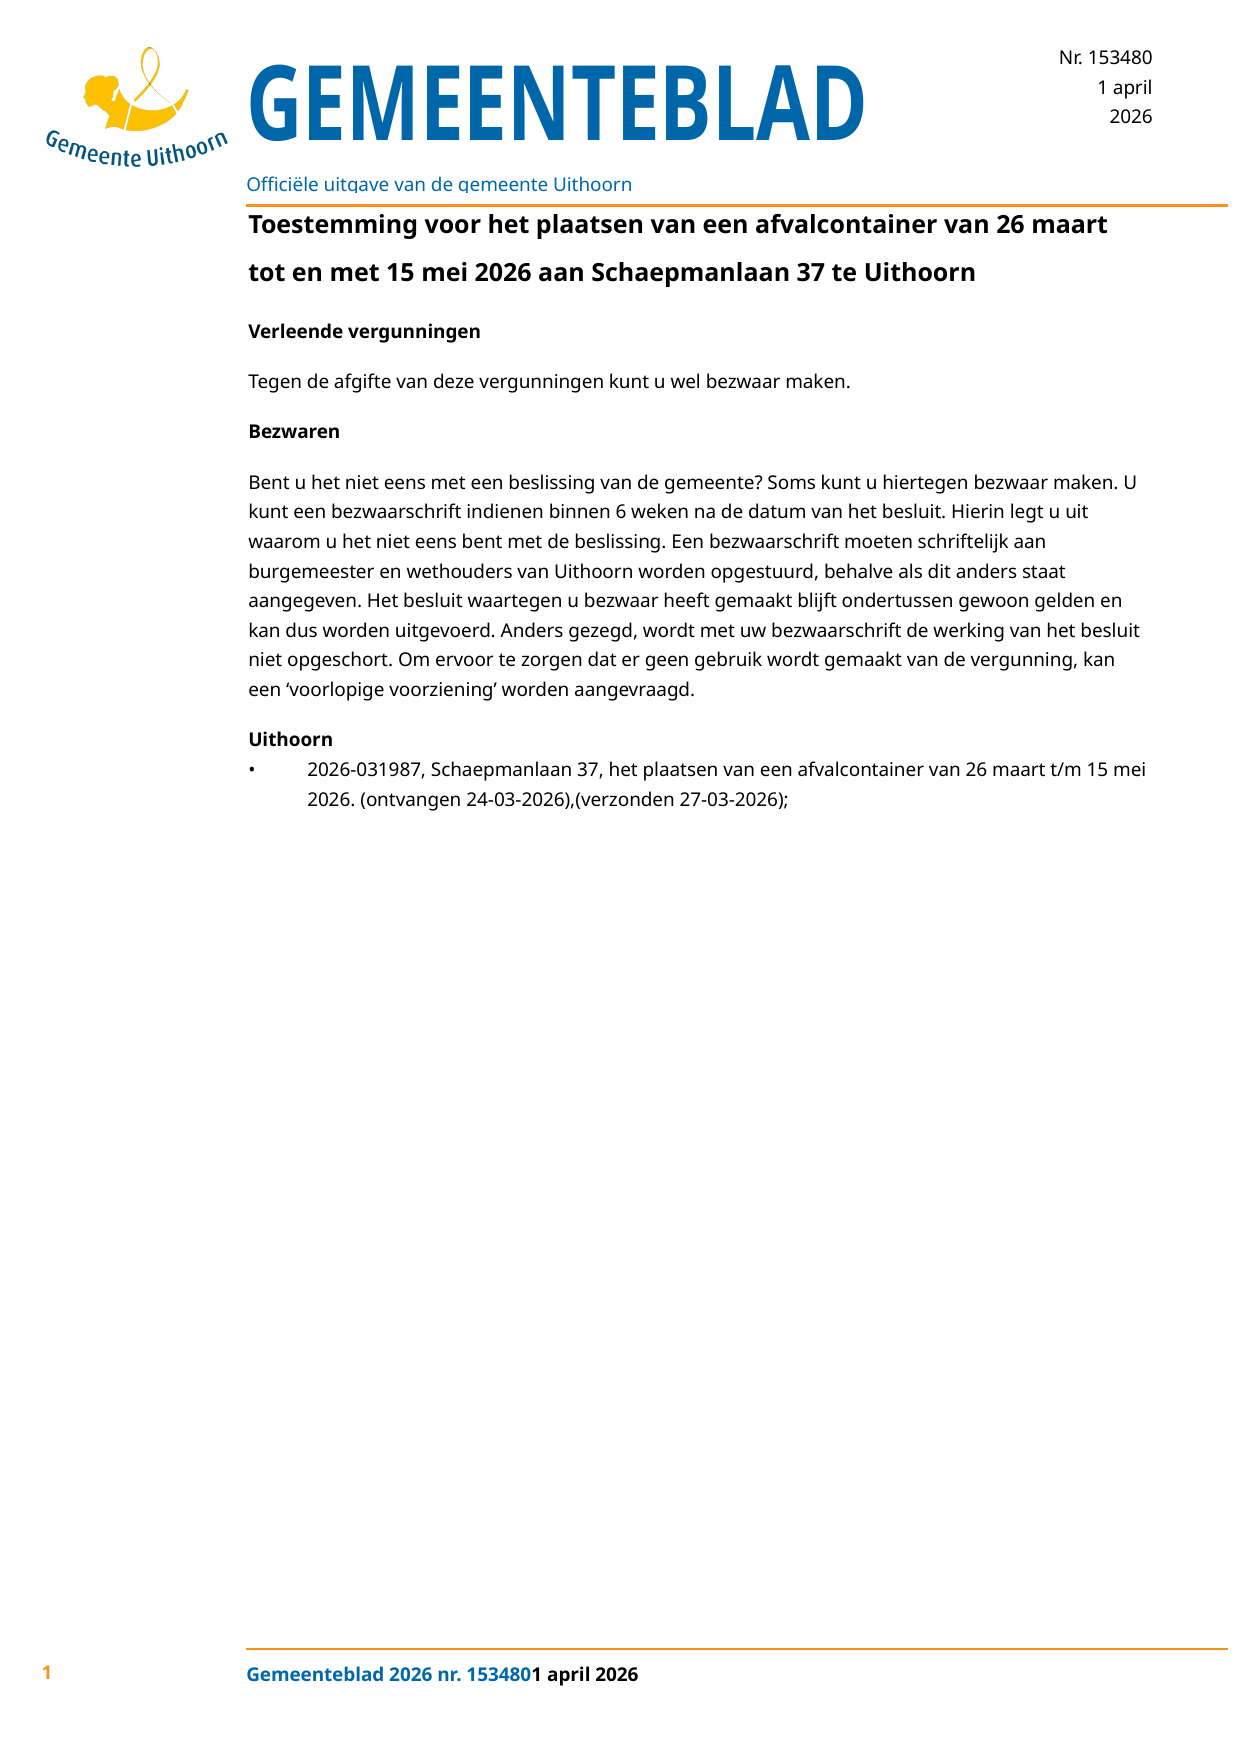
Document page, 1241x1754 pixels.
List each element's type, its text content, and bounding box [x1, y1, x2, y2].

text Tegen de afgifte van deze vergunningen kunt u wel bezwaar maken. [248, 368, 1152, 394]
text Uithoorn [248, 727, 1152, 752]
text Bezwaren [248, 419, 1152, 444]
list 2026-031987, Schaepmanlaan 37, het plaatsen van een afvalcontainer van 26 maart t/m 15 mei 2026. (ontvangen 24-03-2026),(verzonden 27-03-2026); [248, 756, 1152, 812]
text Bent u het niet eens met een beslissing van de gemeente? Soms kunt u hiertegen bezwaar maken. U kunt een bezwaarschrift indienen binnen 6 weken na de datum van het besluit. Hierin legt u uit waarom u het niet eens bent met de beslissing. Een bezwaarschrift moeten schriftelijk aan burgemeester en wethouders van Uithoorn worden opgestuurd, behalve als dit anders staat aangegeven. Het besluit waartegen u bezwaar heeft gemaakt blijft ondertussen gewoon gelden en kan dus worden uitgevoerd. Anders gezegd, wordt met uw bezwaarschrift de werking van het besluit niet opgeschort. Om ervoor te zorgen dat er geen gebruik wordt gemaakt van de vergunning, kan een ‘voorlopige voorziening’ worden aangevraagd. [248, 469, 1152, 702]
picture [41, 47, 231, 172]
text Verleende vergunningen [248, 318, 1152, 344]
text Toestemming voor het plaatsen van een afvalcontainer van 26 maart tot en met 15 mei 2026 aan Schaepmanlaan 37 te Uithoorn [248, 207, 1152, 288]
